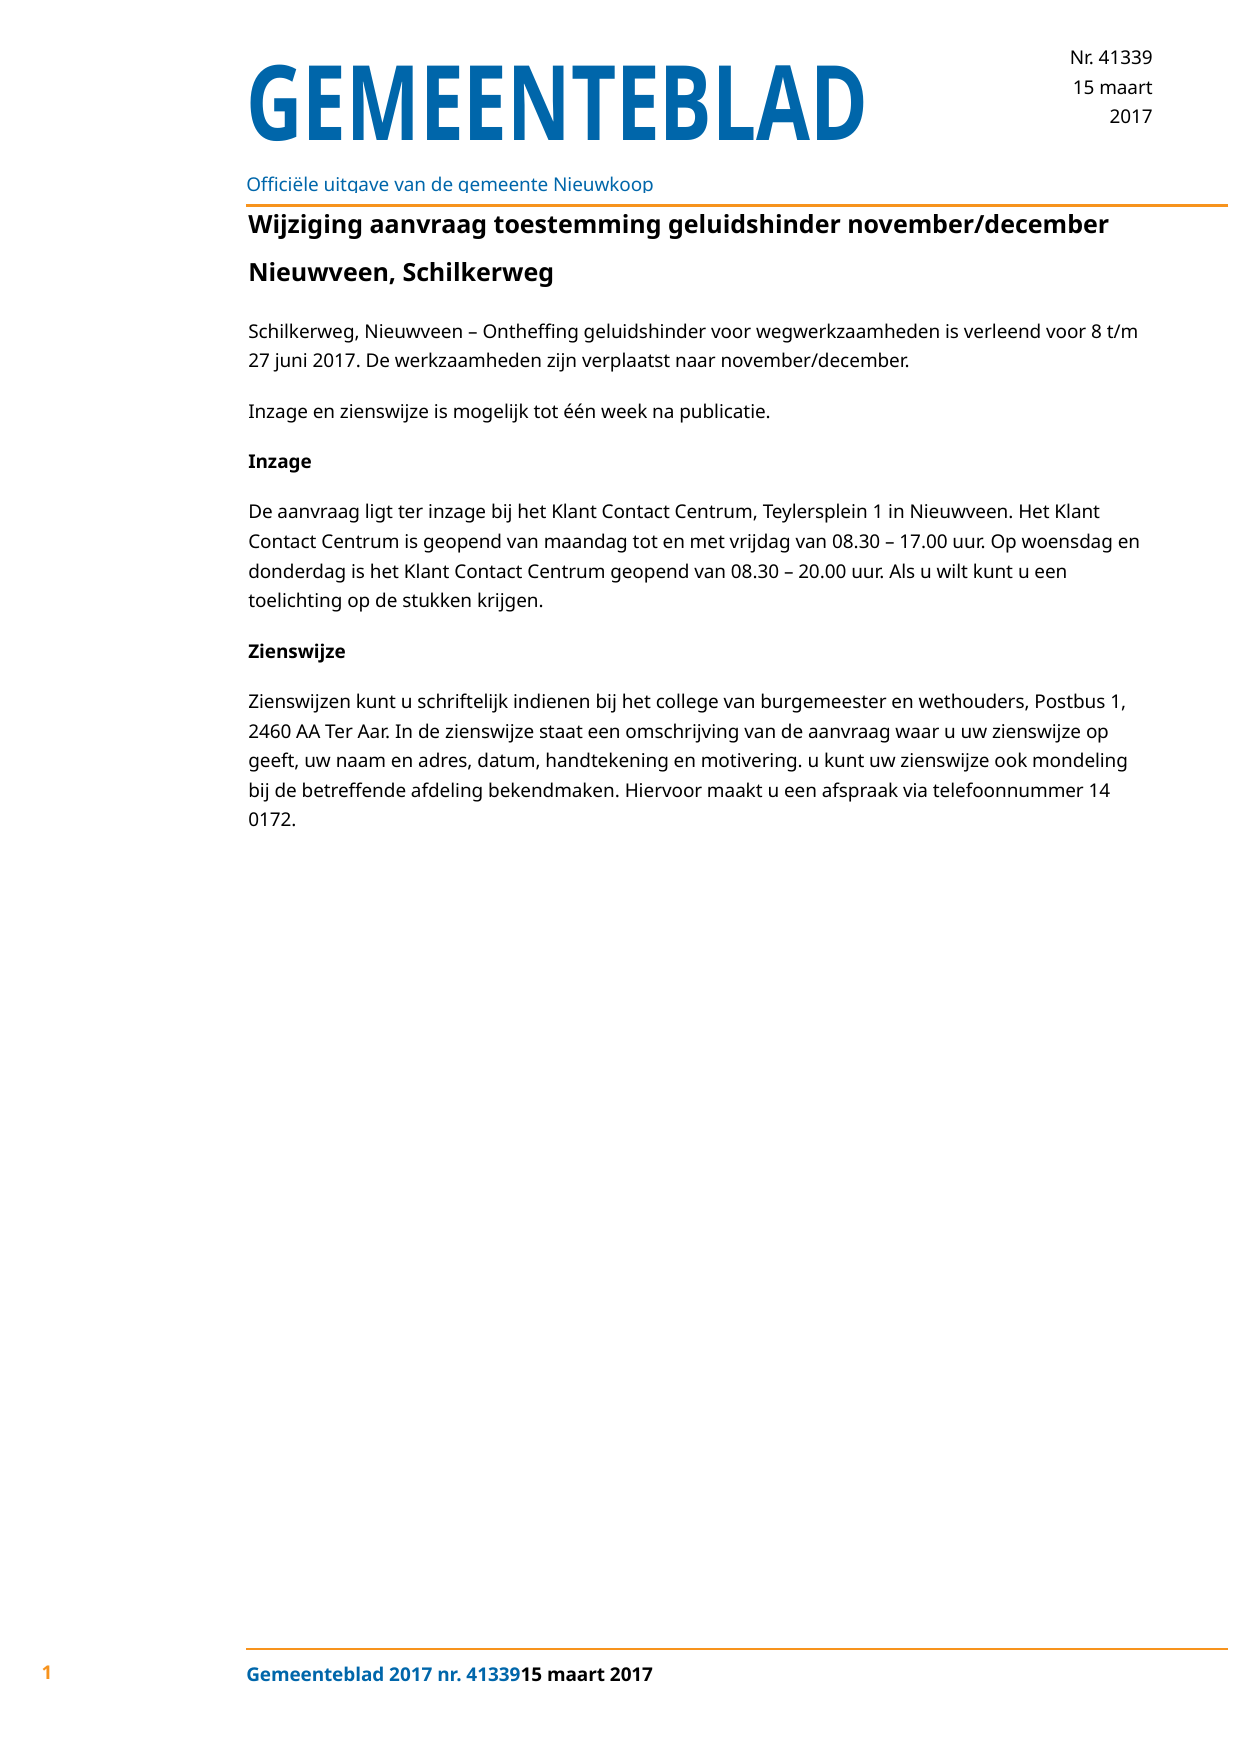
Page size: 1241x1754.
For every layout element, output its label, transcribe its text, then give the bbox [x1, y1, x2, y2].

text Inzage en zienswijze is mogelijk tot één week na publicatie. [248, 398, 1152, 424]
text Zienswijze [248, 638, 1152, 664]
text Schilkerweg, Nieuwveen – Ontheffing geluidshinder voor wegwerkzaamheden is verleend voor 8 t/m 27 juni 2017. De werkzaamheden zijn verplaatst naar november/december. [248, 318, 1152, 373]
text Wijziging aanvraag toestemming geluidshinder november/december Nieuwveen, Schilkerweg [248, 207, 1152, 288]
text De aanvraag ligt ter inzage bij het Klant Contact Centrum, Teylersplein 1 in Nieuwveen. Het Klant Contact Centrum is geopend van maandag tot en met vrijdag van 08.30 – 17.00 uur. Op woensdag en donderdag is het Klant Contact Centrum geopend van 08.30 – 20.00 uur. Als u wilt kunt u een toelichting op de stukken krijgen. [248, 499, 1152, 613]
text Inzage [248, 448, 1152, 474]
picture [41, 47, 231, 172]
text Zienswijzen kunt u schriftelijk indienen bij het college van burgemeester en wethouders, Postbus 1, 2460 AA Ter Aar. In de zienswijze staat een omschrijving van de aanvraag waar u uw zienswijze op geeft, uw naam en adres, datum, handtekening en motivering. u kunt uw zienswijze ook mondeling bij de betreffende afdeling bekendmaken. Hiervoor maakt u een afspraak via telefoonnummer 14 0172. [248, 688, 1152, 832]
